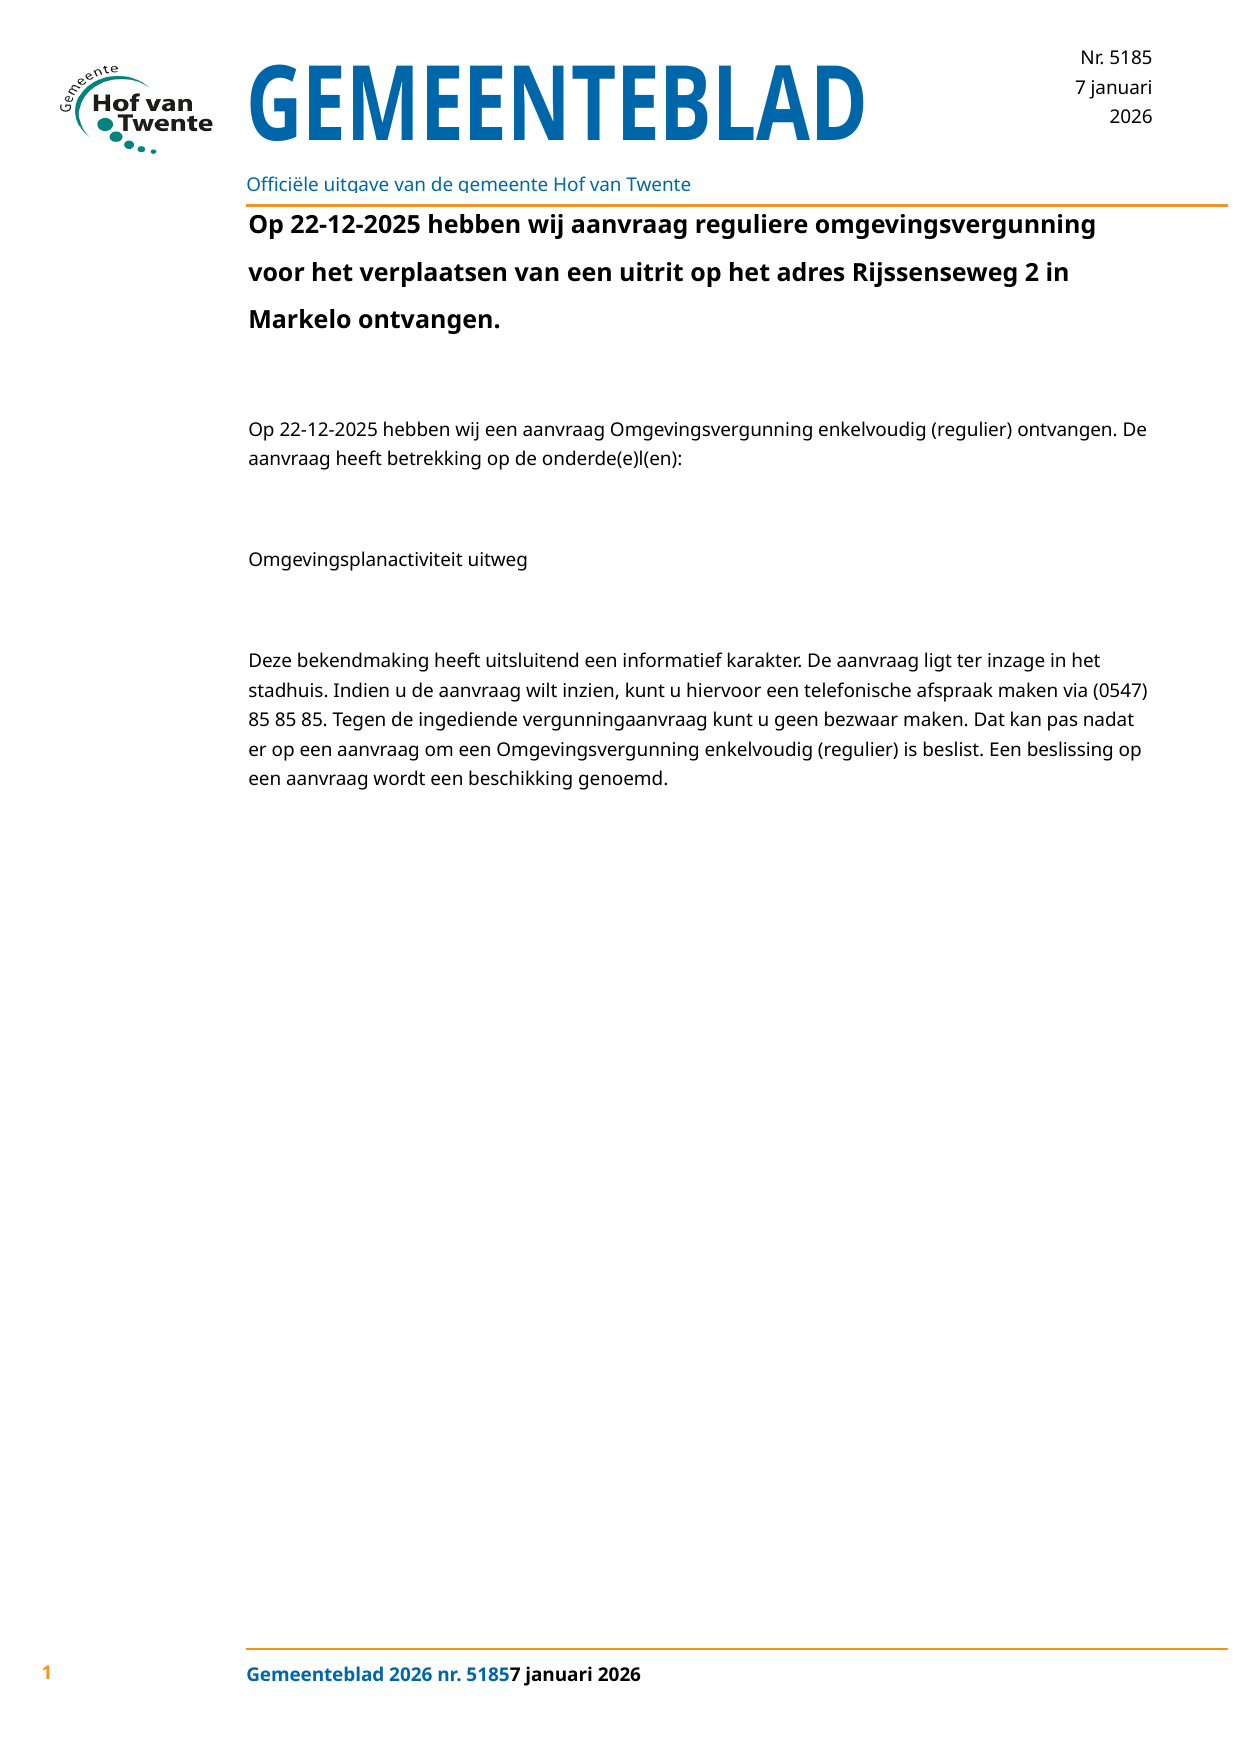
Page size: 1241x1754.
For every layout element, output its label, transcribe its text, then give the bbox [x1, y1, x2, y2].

text Op 22-12-2025 hebben wij aanvraag reguliere omgevingsvergunning voor het verplaatsen van een uitrit op het adres Rijssenseweg 2 in Markelo ontvangen. [248, 207, 1152, 336]
picture [41, 47, 231, 172]
text Omgevingsplanactiviteit uitweg [248, 546, 1152, 572]
text Deze bekendmaking heeft uitsluitend een informatief karakter. De aanvraag ligt ter inzage in het stadhuis. Indien u de aanvraag wilt inzien, kunt u hiervoor een telefonische afspraak maken via (0547) 85 85 85. Tegen de ingediende vergunningaanvraag kunt u geen bezwaar maken. Dat kan pas nadat er op een aanvraag om een Omgevingsvergunning enkelvoudig (regulier) is beslist. Een beslissing op een aanvraag wordt een beschikking genoemd. [248, 647, 1152, 791]
text Op 22-12-2025 hebben wij een aanvraag Omgevingsvergunning enkelvoudig (regulier) ontvangen. De aanvraag heeft betrekking op de onderde(e)l(en): [248, 416, 1152, 471]
